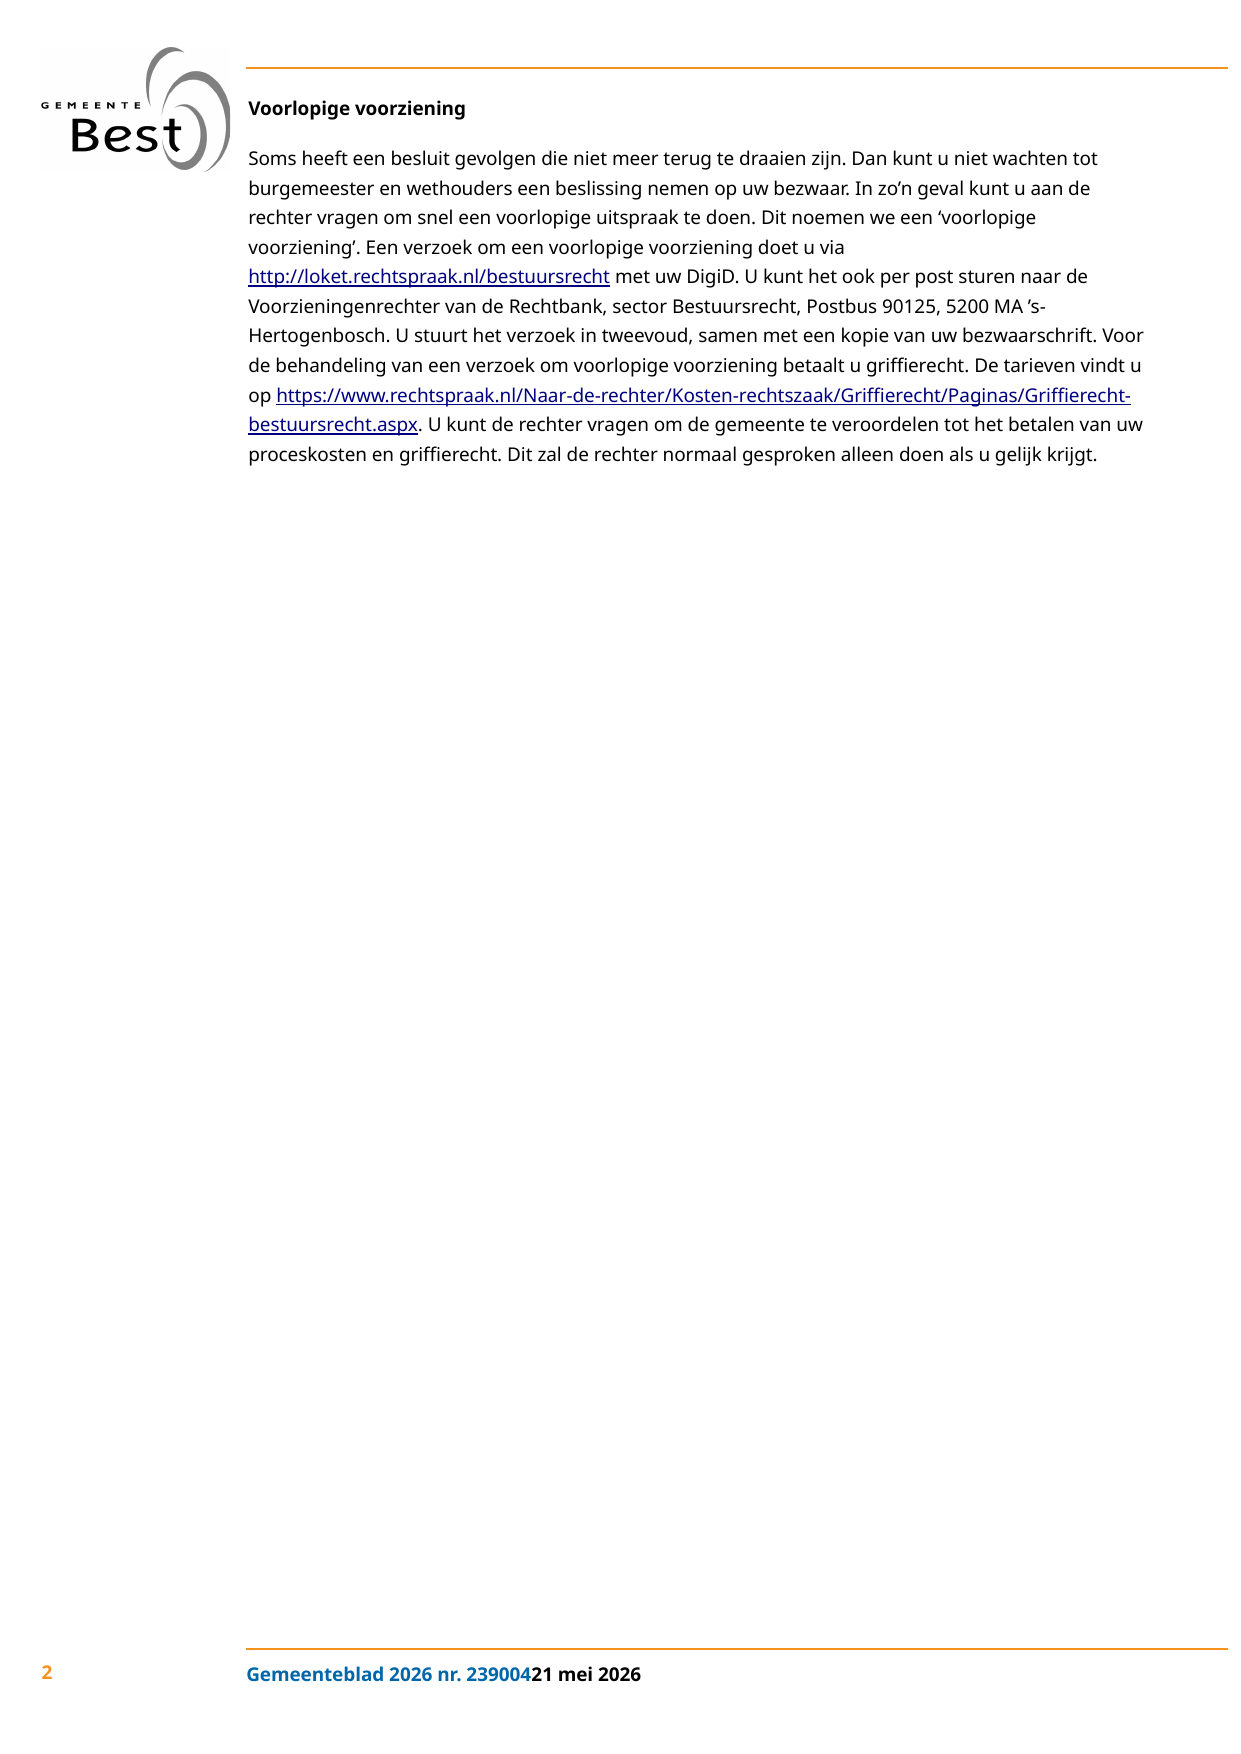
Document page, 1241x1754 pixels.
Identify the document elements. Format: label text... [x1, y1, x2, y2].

picture [41, 47, 231, 172]
text Voorlopige voorziening [248, 95, 1152, 121]
text Soms heeft een besluit gevolgen die niet meer terug te draaien zijn. Dan kunt u niet wachten tot burgemeester en wethouders een beslissing nemen op uw bezwaar. In zo’n geval kunt u aan de rechter vragen om snel een voorlopige uitspraak te doen. Dit noemen we een ‘voorlopige voorziening’. Een verzoek om een voorlopige voorziening doet u via http://loket.rechtspraak.nl/bestuursrecht met uw DigiD. U kunt het ook per post sturen naar de Voorzieningenrechter van de Rechtbank, sector Bestuursrecht, Postbus 90125, 5200 MA ’s-Hertogenbosch. U stuurt het verzoek in tweevoud, samen met een kopie van uw bezwaarschrift. Voor de behandeling van een verzoek om voorlopige voorziening betaalt u griffierecht. De tarieven vindt u op https://www.rechtspraak.nl/Naar-de-rechter/Kosten-rechtszaak/Griffierecht/Paginas/Griffierecht-bestuursrecht.aspx. U kunt de rechter vragen om de gemeente te veroordelen tot het betalen van uw proceskosten en griffierecht. Dit zal de rechter normaal gesproken alleen doen als u gelijk krijgt. [248, 145, 1152, 467]
